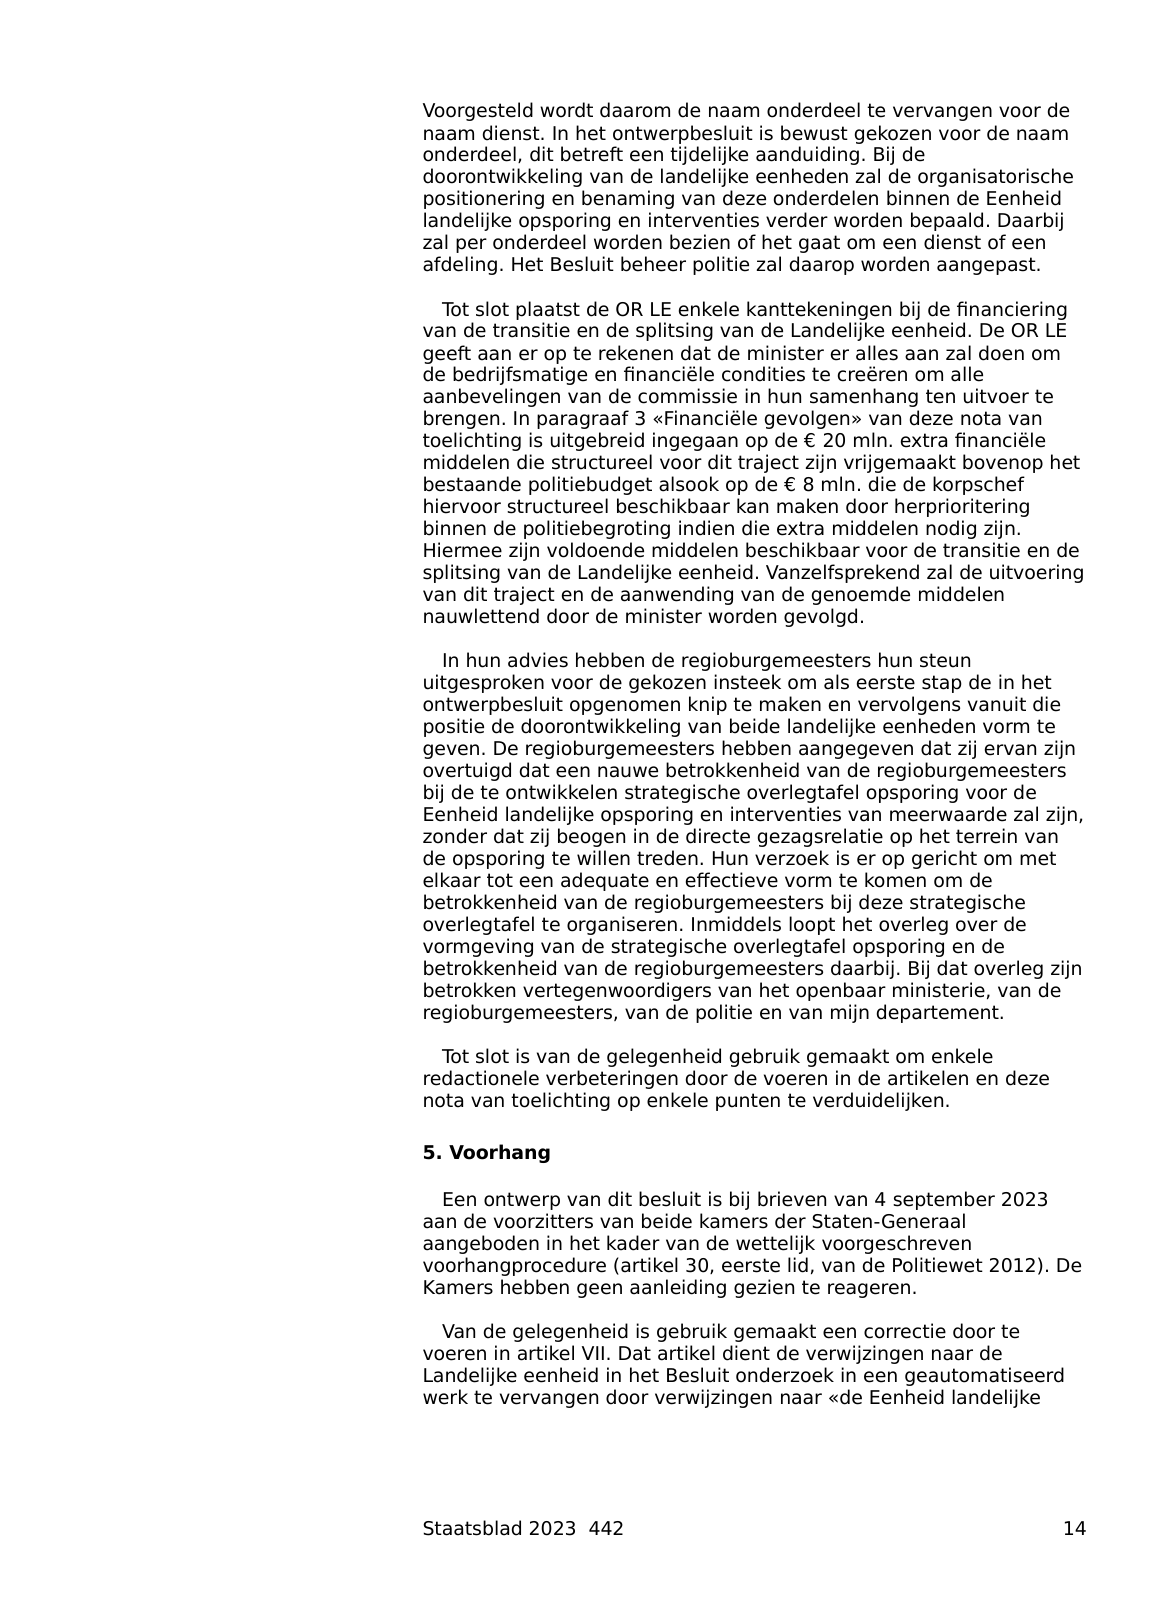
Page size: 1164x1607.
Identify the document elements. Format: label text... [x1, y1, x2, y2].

text Tot slot is van de gelegenheid gebruik gemaakt om enkele redactionele verbeteringen door de voeren in de artikelen en deze nota van toelichting op enkele punten te verduidelijken. [422, 1046, 1087, 1112]
text Tot slot plaatst de OR LE enkele kanttekeningen bij de financiering van de transitie en de splitsing van de Landelijke eenheid. De OR LE geeft aan er op te rekenen dat de minister er alles aan zal doen om de bedrijfsmatige en financiële condities te creëren om alle aanbevelingen van de commissie in hun samenhang ten uitvoer te brengen. In paragraaf 3 «Financiële gevolgen» van deze nota van toelichting is uitgebreid ingegaan op de € 20 mln. extra financiële middelen die structureel voor dit traject zijn vrijgemaakt bovenop het bestaande politiebudget alsook op de € 8 mln. die de korpschef hiervoor structureel beschikbaar kan maken door herprioritering binnen de politiebegroting indien die extra middelen nodig zijn. Hiermee zijn voldoende middelen beschikbaar voor de transitie en de splitsing van de Landelijke eenheid. Vanzelfsprekend zal de uitvoering van dit traject en de aanwending van de genoemde middelen nauwlettend door de minister worden gevolgd. [422, 298, 1087, 628]
text In hun advies hebben de regioburgemeesters hun steun uitgesproken voor de gekozen insteek om als eerste stap de in het ontwerpbesluit opgenomen knip te maken en vervolgens vanuit die positie de doorontwikkeling van beide landelijke eenheden vorm te geven. De regioburgemeesters hebben aangegeven dat zij ervan zijn overtuigd dat een nauwe betrokkenheid van de regioburgemeesters bij de te ontwikkelen strategische overlegtafel opsporing voor de Eenheid landelijke opsporing en interventies van meerwaarde zal zijn, zonder dat zij beogen in de directe gezagsrelatie op het terrein van de opsporing te willen treden. Hun verzoek is er op gericht om met elkaar tot een adequate en effectieve vorm te komen om de betrokkenheid van de regioburgemeesters bij deze strategische overlegtafel te organiseren. Inmiddels loopt het overleg over de vormgeving van de strategische overlegtafel opsporing en de betrokkenheid van de regioburgemeesters daarbij. Bij dat overleg zijn betrokken vertegenwoordigers van het openbaar ministerie, van de regioburgemeesters, van de politie en van mijn departement. [422, 650, 1087, 1024]
text Voorgesteld wordt daarom de naam onderdeel te vervangen voor de naam dienst. In het ontwerpbesluit is bewust gekozen voor de naam onderdeel, dit betreft een tijdelijke aanduiding. Bij de doorontwikkeling van de landelijke eenheden zal de organisatorische positionering en benaming van deze onderdelen binnen de Eenheid landelijke opsporing en interventies verder worden bepaald. Daarbij zal per onderdeel worden bezien of het gaat om een dienst of een afdeling. Het Besluit beheer politie zal daarop worden aangepast. [422, 100, 1087, 276]
subtitle 5. Voorhang [422, 1142, 1087, 1164]
text Van de gelegenheid is gebruik gemaakt een correctie door te voeren in artikel VII. Dat artikel dient de verwijzingen naar de Landelijke eenheid in het Besluit onderzoek in een geautomatiseerd werk te vervangen door verwijzingen naar «de Eenheid landelijke [422, 1321, 1087, 1409]
text Een ontwerp van dit besluit is bij brieven van 4 september 2023 aan de voorzitters van beide kamers der Staten-Generaal aangeboden in het kader van de wettelijk voorgeschreven voorhangprocedure (artikel 30, eerste lid, van de Politiewet 2012). De Kamers hebben geen aanleiding gezien te reageren. [422, 1189, 1087, 1299]
